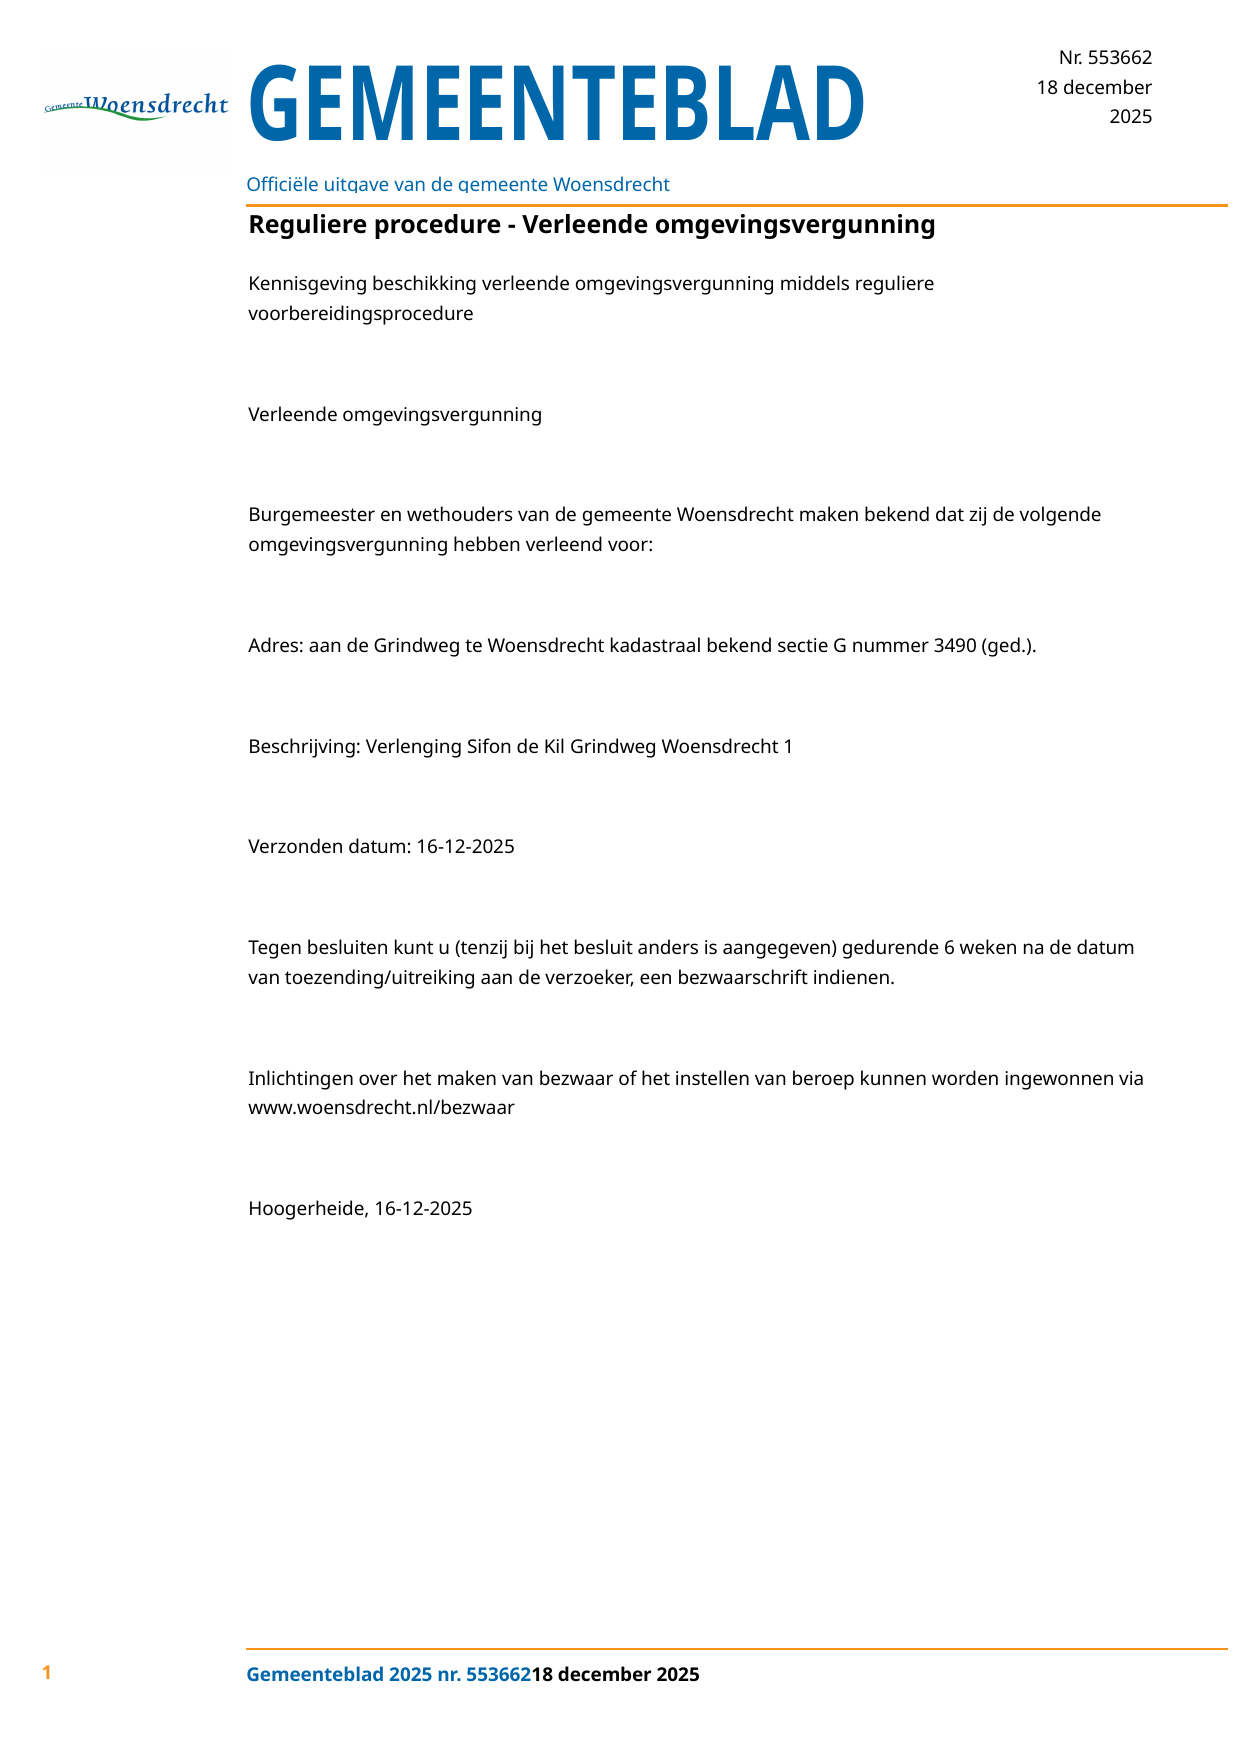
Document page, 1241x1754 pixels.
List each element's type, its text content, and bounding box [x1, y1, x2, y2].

text Verleende omgevingsvergunning [248, 401, 1152, 426]
text Adres: aan de Grindweg te Woensdrecht kadastraal bekend sectie G nummer 3490 (ged.). [248, 632, 1152, 658]
text Verzonden datum: 16-12-2025 [248, 834, 1152, 859]
text Beschrijving: Verlenging Sifon de Kil Grindweg Woensdrecht 1 [248, 733, 1152, 758]
text Tegen besluiten kunt u (tenzij bij het besluit anders is aangegeven) gedurende 6 weken na de datum van toezending/uitreiking aan de verzoeker, een bezwaarschrift indienen. [248, 934, 1152, 990]
text Kennisgeving beschikking verleende omgevingsvergunning middels reguliere voorbereidingsprocedure [248, 270, 1152, 326]
text Inlichtingen over het maken van bezwaar of het instellen van beroep kunnen worden ingewonnen via www.woensdrecht.nl/bezwaar [248, 1065, 1152, 1120]
text Hoogerheide, 16-12-2025 [248, 1195, 1152, 1221]
text Burgemeester en wethouders van de gemeente Woensdrecht maken bekend dat zij de volgende omgevingsvergunning hebben verleend voor: [248, 502, 1152, 557]
text Reguliere procedure - Verleende omgevingsvergunning [248, 207, 1152, 241]
picture [41, 47, 231, 172]
